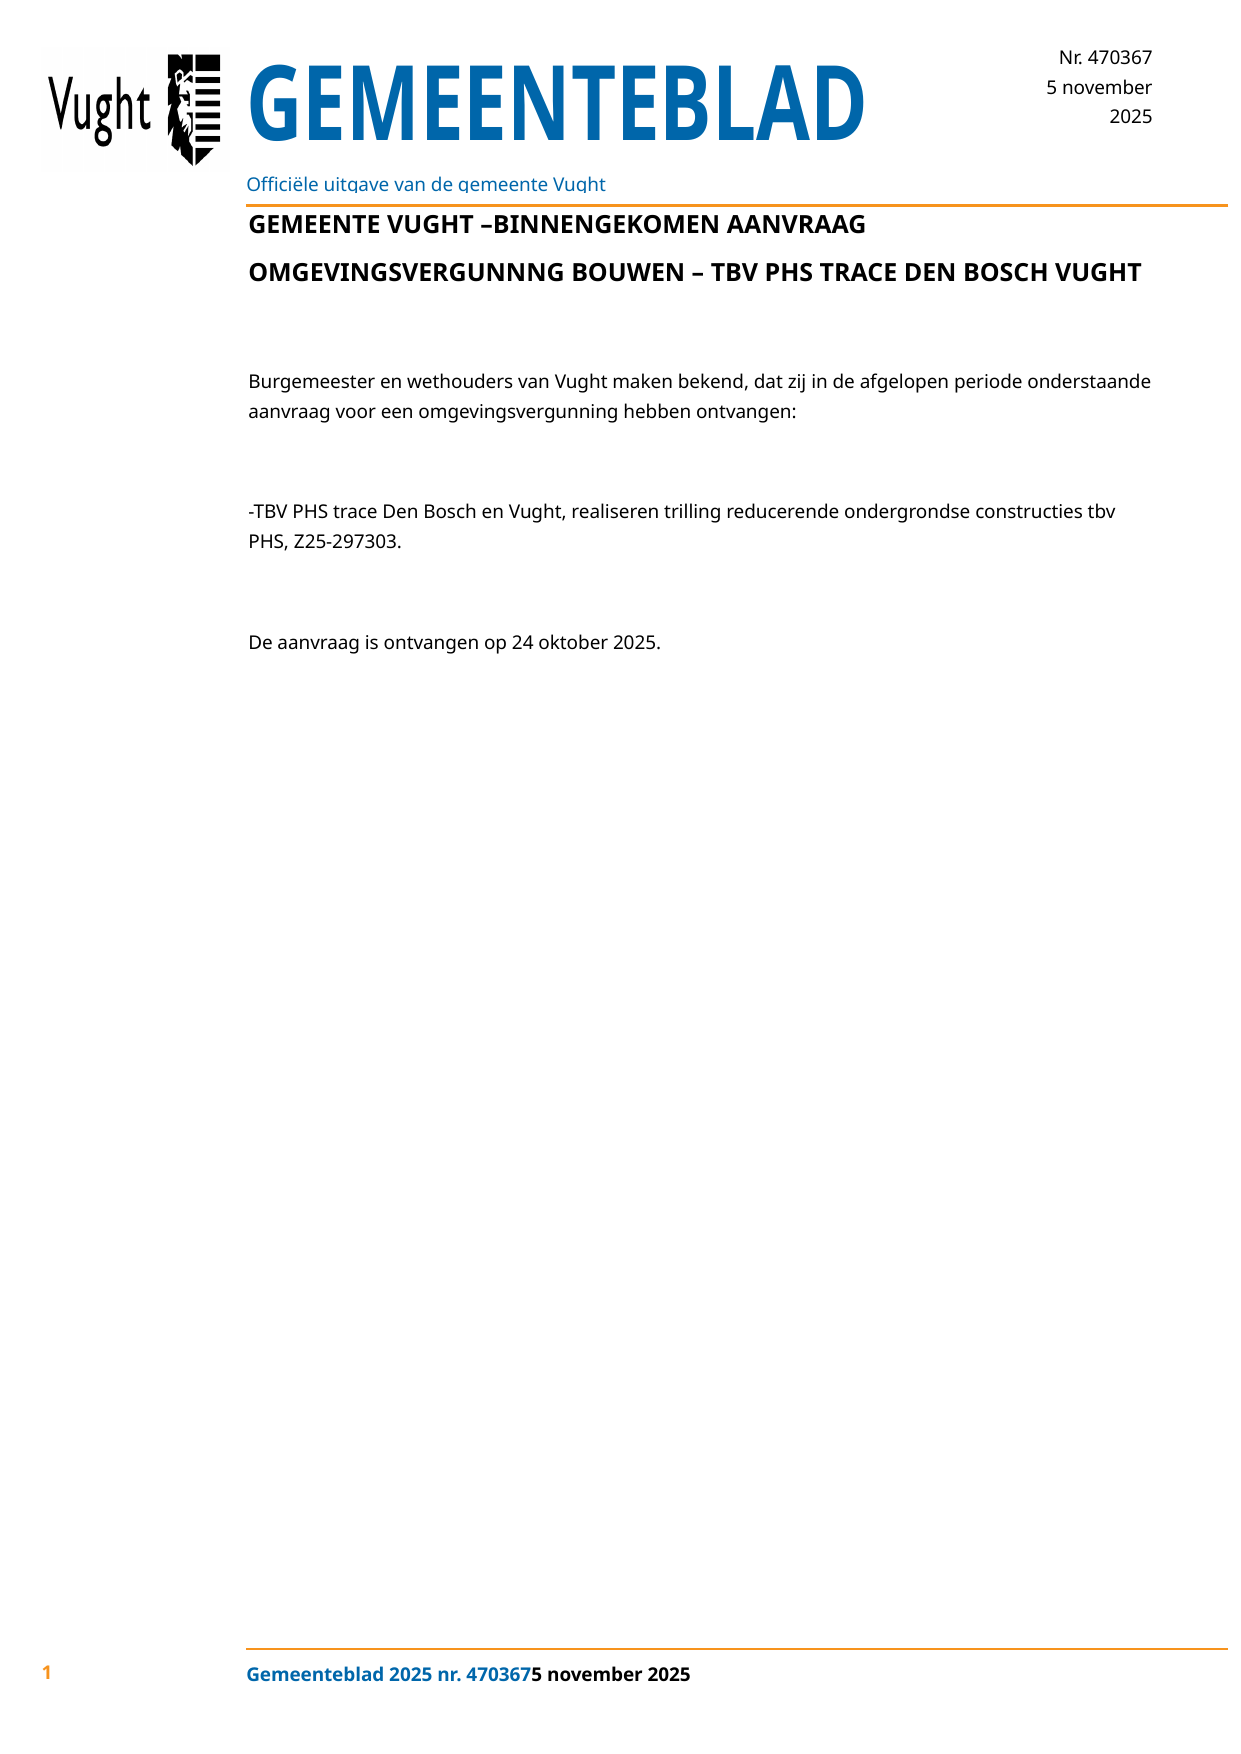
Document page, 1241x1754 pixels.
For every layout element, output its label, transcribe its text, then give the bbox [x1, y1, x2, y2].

picture [41, 47, 231, 172]
text Burgemeester en wethouders van Vught maken bekend, dat zij in de afgelopen periode onderstaande aanvraag voor een omgevingsvergunning hebben ontvangen: [248, 368, 1152, 424]
text -TBV PHS trace Den Bosch en Vught, realiseren trilling reducerende ondergrondse constructies tbv PHS, Z25-297303. [248, 499, 1152, 554]
text GEMEENTE VUGHT –BINNENGEKOMEN AANVRAAG OMGEVINGSVERGUNNNG BOUWEN – TBV PHS TRACE DEN BOSCH VUGHT [248, 207, 1152, 288]
text De aanvraag is ontvangen op 24 oktober 2025. [248, 629, 1152, 655]
